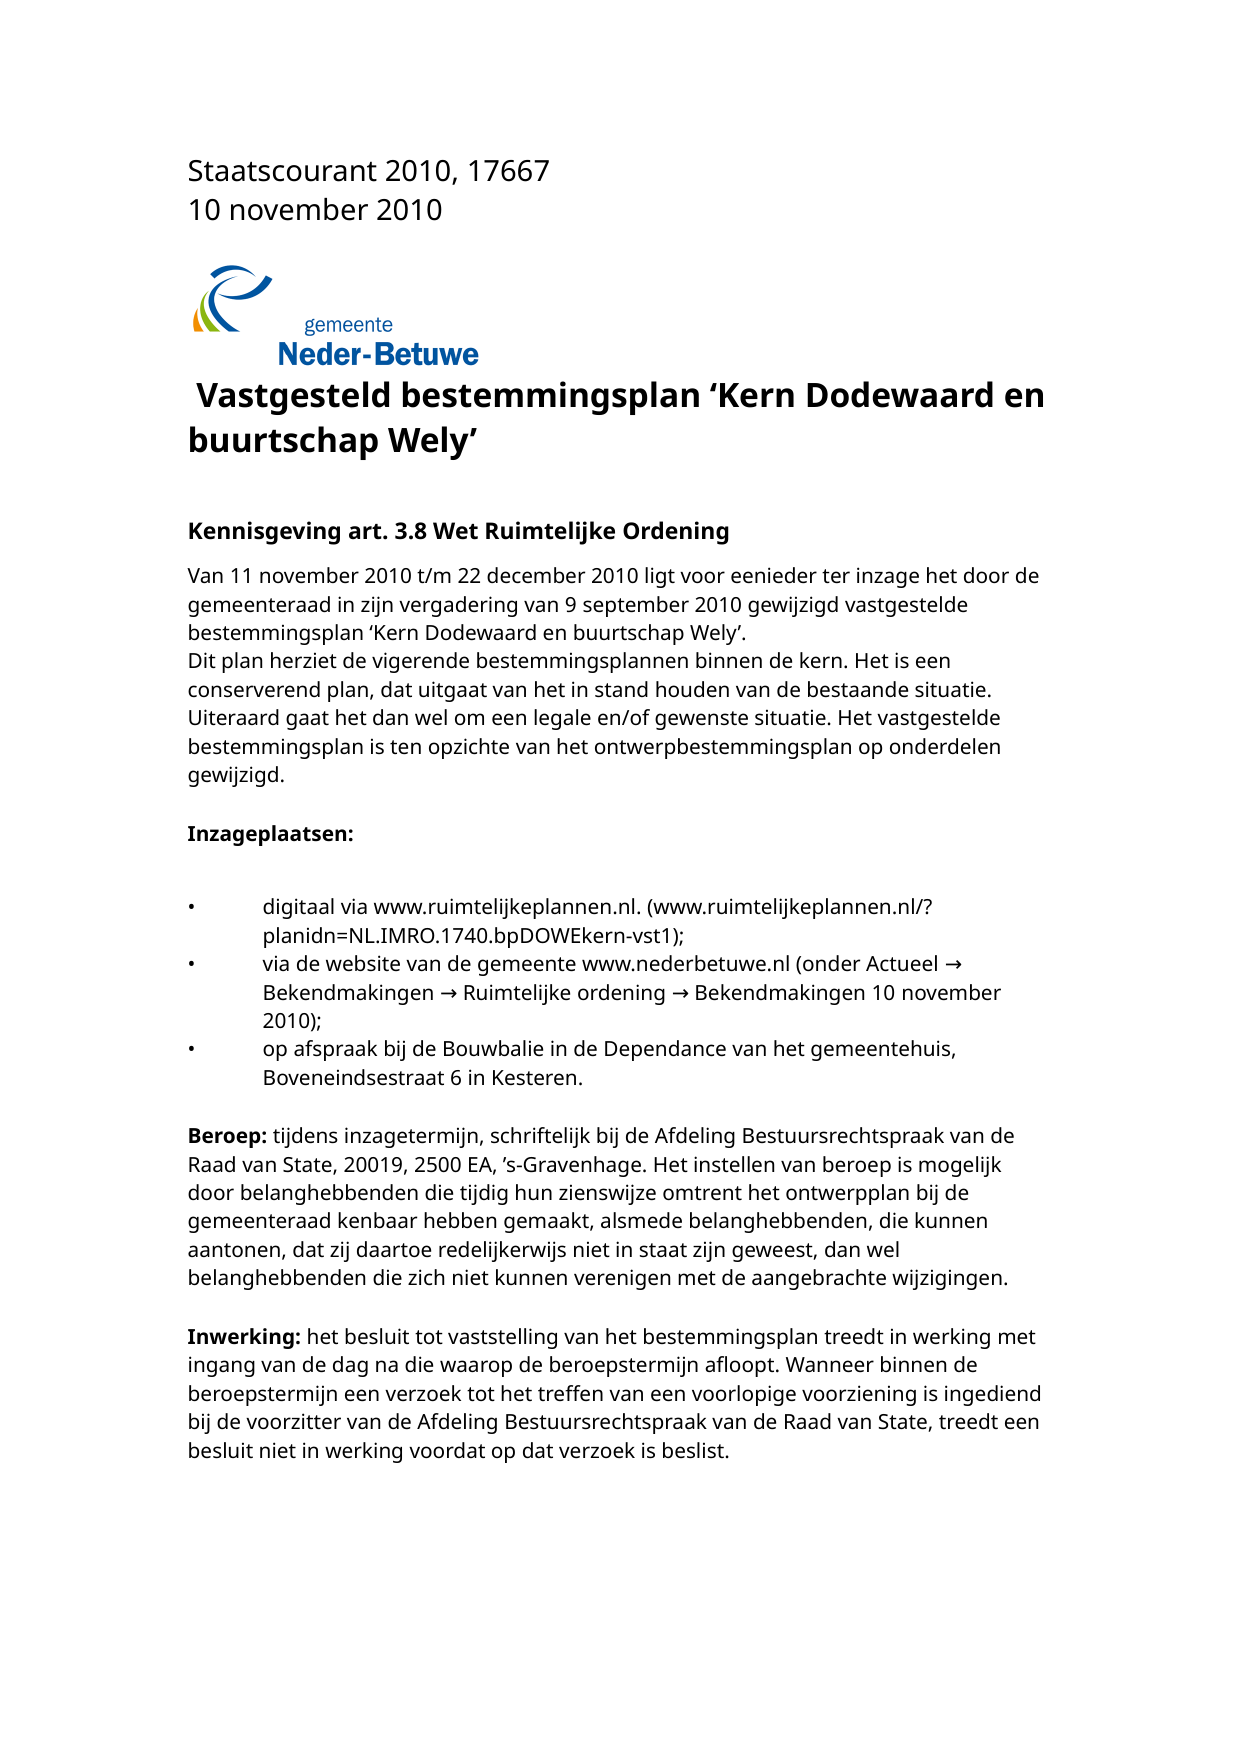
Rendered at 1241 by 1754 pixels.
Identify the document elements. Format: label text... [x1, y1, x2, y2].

text Inzageplaatsen: [187, 819, 1053, 847]
text 10 november 2010 [187, 190, 1053, 229]
text Beroep: tijdens inzagetermijn, schriftelijk bij de Afdeling Bestuursrechtspraak van de Raad van State, 20019, 2500 EA, ’s-Gravenhage. Het instellen van beroep is mogelijk door belanghebbenden die tijdig hun zienswijze omtrent het ontwerpplan bij de gemeenteraad kenbaar hebben gemaakt, alsmede belanghebbenden, die kunnen aantonen, dat zij daartoe redelijkerwijs niet in staat zijn geweest, dan wel belanghebbenden die zich niet kunnen verenigen met de aangebrachte wijzigingen. [187, 1121, 1053, 1292]
subtitle Vastgesteld bestemmingsplan ‘Kern Dodewaard en buurtschap Wely’ [187, 271, 1053, 463]
list via de website van de gemeente www.nederbetuwe.nl (onder Actueel → Bekendmakingen → Ruimtelijke ordening → Bekendmakingen 10 november 2010); [187, 949, 1053, 1034]
text Staatscourant 2010, 17667 [187, 150, 1053, 190]
subtitle Kennisgeving art. 3.8 Wet Ruimtelijke Ordening [187, 515, 1053, 546]
text Inwerking: het besluit tot vaststelling van het bestemmingsplan treedt in werking met ingang van de dag na die waarop de beroepstermijn afloopt. Wanneer binnen de beroepstermijn een verzoek tot het treffen van een voorlopige voorziening is ingediend bij de voorzitter van de Afdeling Bestuursrechtspraak van de Raad van State, treedt een besluit niet in werking voordat op dat verzoek is beslist. [187, 1322, 1053, 1464]
picture [187, 258, 484, 372]
list op afspraak bij de Bouwbalie in de Dependance van het gemeentehuis, Boveneindsestraat 6 in Kesteren. [187, 1034, 1053, 1091]
text Dit plan herziet de vigerende bestemmingsplannen binnen de kern. Het is een conserverend plan, dat uitgaat van het in stand houden van de bestaande situatie. Uiteraard gaat het dan wel om een legale en/of gewenste situatie. Het vastgestelde bestemmingsplan is ten opzichte van het ontwerpbestemmingsplan op onderdelen gewijzigd. [187, 647, 1053, 789]
list digitaal via www.ruimtelijkeplannen.nl. (www.ruimtelijkeplannen.nl/?planidn=NL.IMRO.1740.bpDOWEkern-vst1); [187, 892, 1053, 949]
text Van 11 november 2010 t/m 22 december 2010 ligt voor eenieder ter inzage het door de gemeenteraad in zijn vergadering van 9 september 2010 gewijzigd vastgestelde bestemmingsplan ‘Kern Dodewaard en buurtschap Wely’. [187, 561, 1053, 647]
